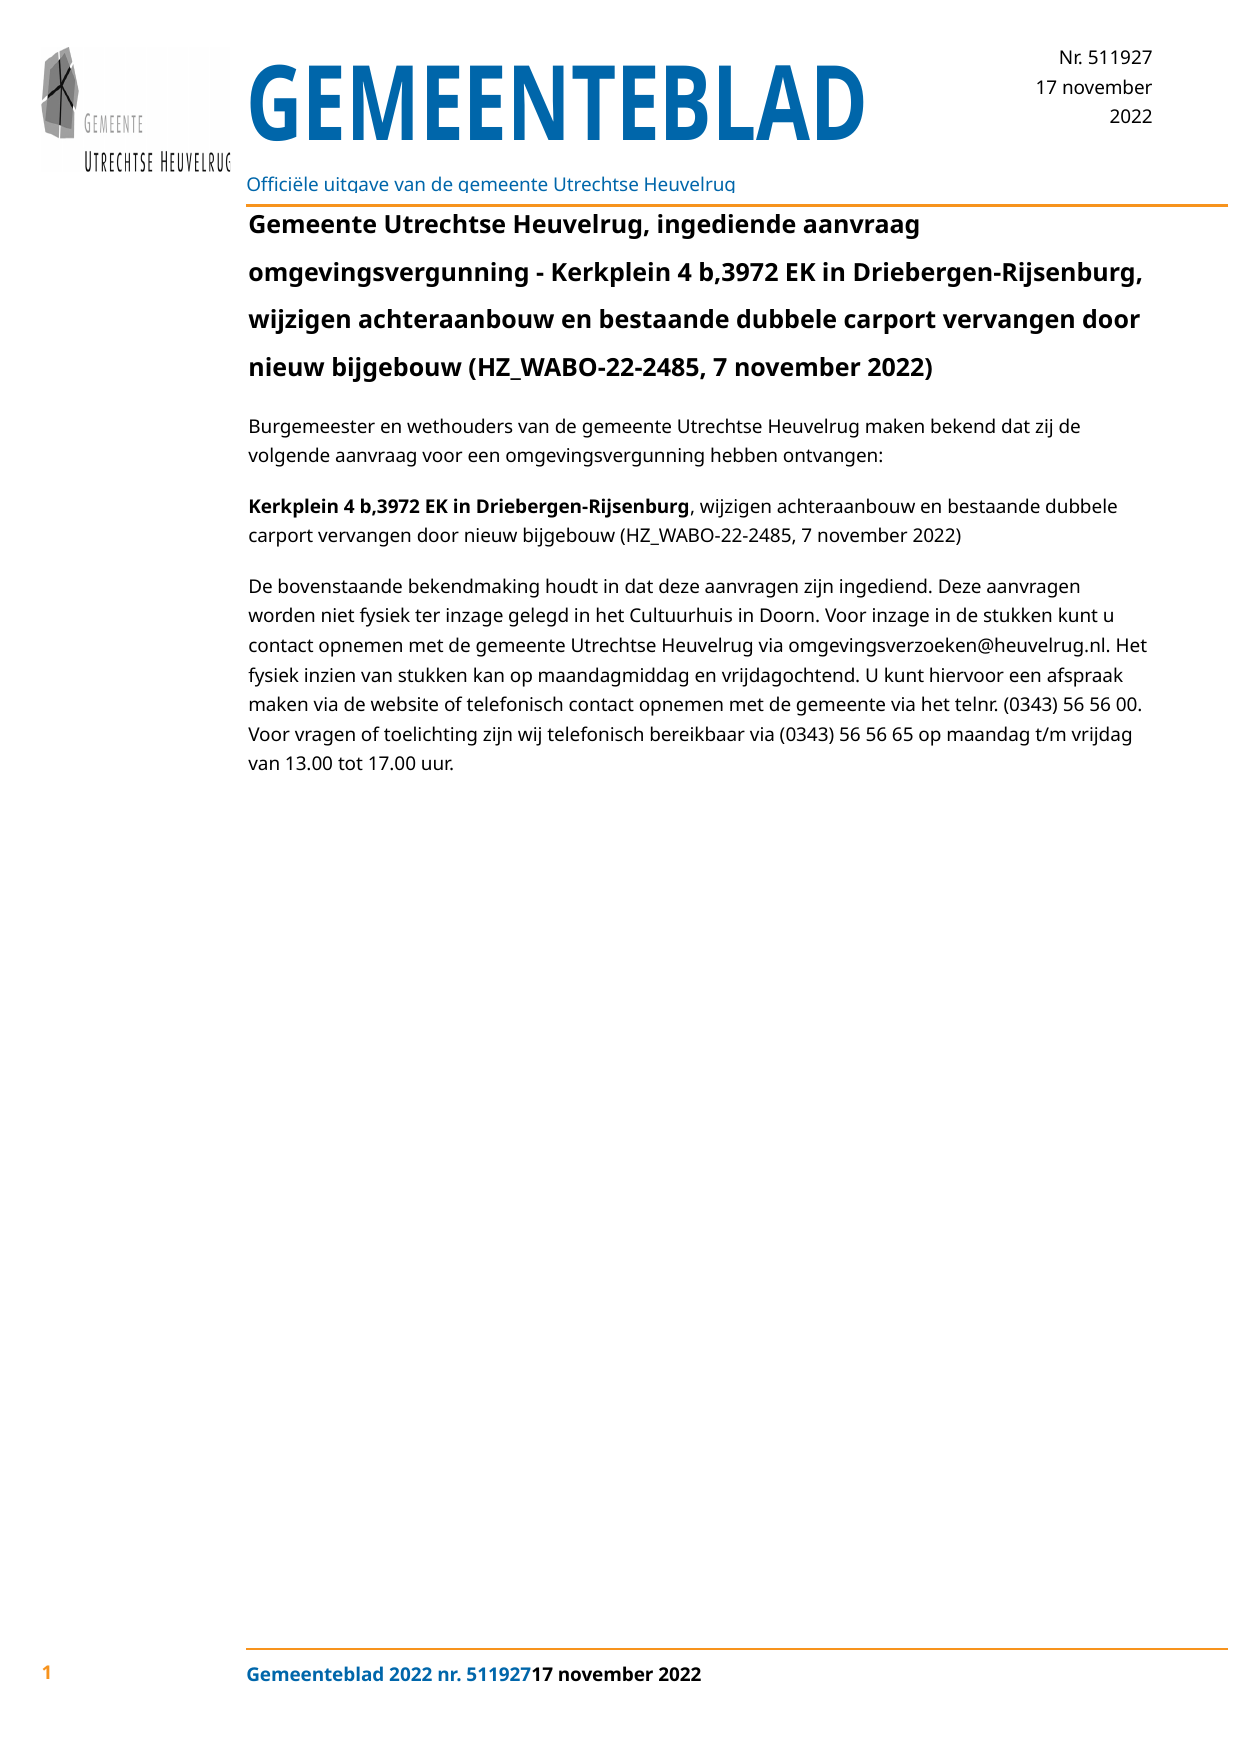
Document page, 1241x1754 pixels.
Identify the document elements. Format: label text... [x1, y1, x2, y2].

text De bovenstaande bekendmaking houdt in dat deze aanvragen zijn ingediend. Deze aanvragen worden niet fysiek ter inzage gelegd in het Cultuurhuis in Doorn. Voor inzage in de stukken kunt u contact opnemen met de gemeente Utrechtse Heuvelrug via omgevingsverzoeken@heuvelrug.nl. Het fysiek inzien van stukken kan op maandagmiddag en vrijdagochtend. U kunt hiervoor een afspraak maken via de website of telefonisch contact opnemen met de gemeente via het telnr. (0343) 56 56 00. Voor vragen of toelichting zijn wij telefonisch bereikbaar via (0343) 56 56 65 op maandag t/m vrijdag van 13.00 tot 17.00 uur. [248, 573, 1152, 776]
text Gemeente Utrechtse Heuvelrug, ingediende aanvraag omgevingsvergunning - Kerkplein 4 b,3972 EK in Driebergen-Rijsenburg, wijzigen achteraanbouw en bestaande dubbele carport vervangen door nieuw bijgebouw (HZ_WABO-22-2485, 7 november 2022) [248, 207, 1152, 384]
text Burgemeester en wethouders van de gemeente Utrechtse Heuvelrug maken bekend dat zij de volgende aanvraag voor een omgevingsvergunning hebben ontvangen: [248, 413, 1152, 468]
picture [41, 47, 231, 172]
text Kerkplein 4 b,3972 EK in Driebergen-Rijsenburg, wijzigen achteraanbouw en bestaande dubbele carport vervangen door nieuw bijgebouw (HZ_WABO-22-2485, 7 november 2022) [248, 493, 1152, 548]
